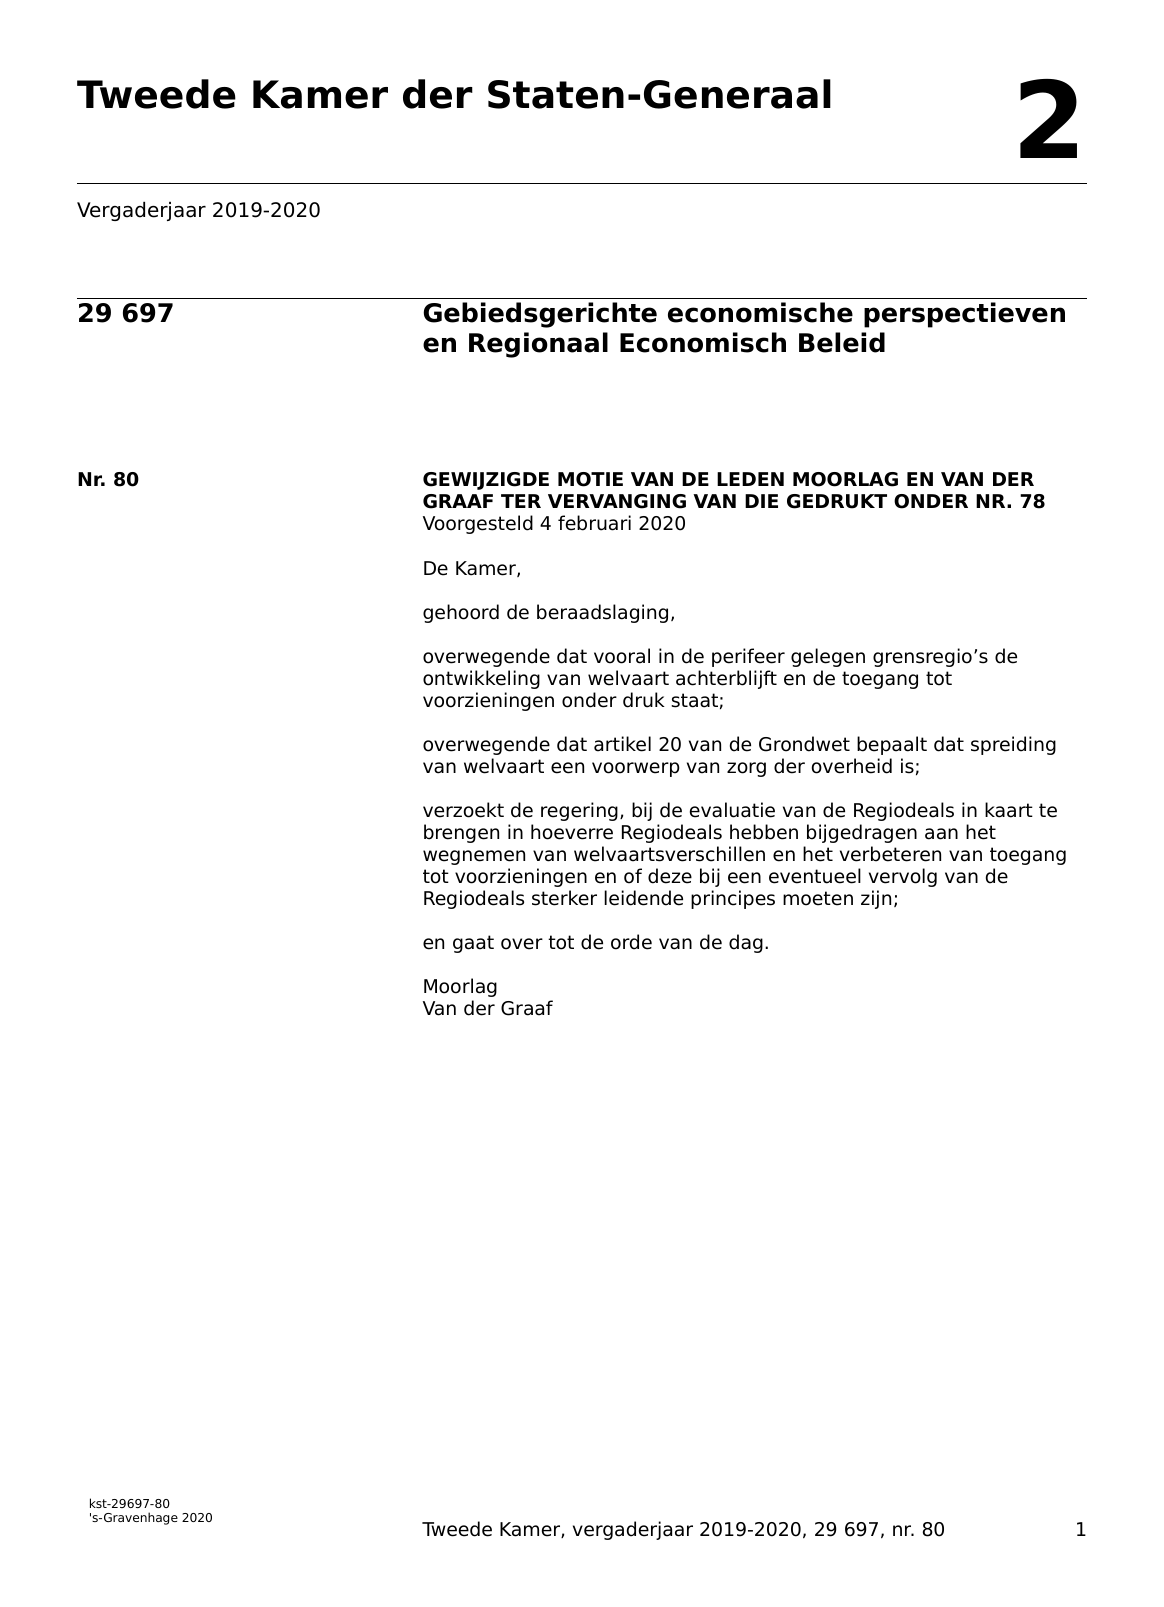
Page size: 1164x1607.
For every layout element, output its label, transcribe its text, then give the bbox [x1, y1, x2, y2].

subtitle 29 697 Gebiedsgerichte economische perspectieven en Regionaal Economisch Beleid [77, 299, 1087, 358]
table_header Tweede Kamer der Staten-Generaal [77, 59, 886, 183]
text De Kamer, [422, 557, 1087, 579]
text overwegende dat vooral in de perifeer gelegen grensregio’s de ontwikkeling van welvaart achterblijft en de toegang tot voorzieningen onder druk staat; [422, 646, 1087, 712]
table_header 2 [886, 59, 1087, 183]
subtitle Nr. 80 GEWIJZIGDE MOTIE VAN DE LEDEN MOORLAG EN VAN DER GRAAF TER VERVANGING VAN DIE GEDRUKT ONDER NR. 78 [77, 469, 1087, 513]
text verzoekt de regering, bij de evaluatie van de Regiodeals in kaart te brengen in hoeverre Regiodeals hebben bijgedragen aan het wegnemen van welvaartsverschillen en het verbeteren van toegang tot voorzieningen en of deze bij een eventueel vervolg van de Regiodeals sterker leidende principes moeten zijn; [422, 800, 1087, 910]
text kst-29697-80 [88, 1497, 323, 1511]
text gehoord de beraadslaging, [422, 602, 1087, 624]
text overwegende dat artikel 20 van de Grondwet bepaalt dat spreiding van welvaart een voorwerp van zorg der overheid is; [422, 734, 1087, 778]
table_cell Vergaderjaar 2019-2020 [77, 184, 1087, 298]
text Van der Graaf [422, 998, 1087, 1020]
text Moorlag [422, 976, 1087, 998]
text en gaat over tot de orde van de dag. [422, 932, 1087, 954]
text Voorgesteld 4 februari 2020 [422, 513, 1087, 535]
text 's-Gravenhage 2020 [88, 1511, 323, 1525]
